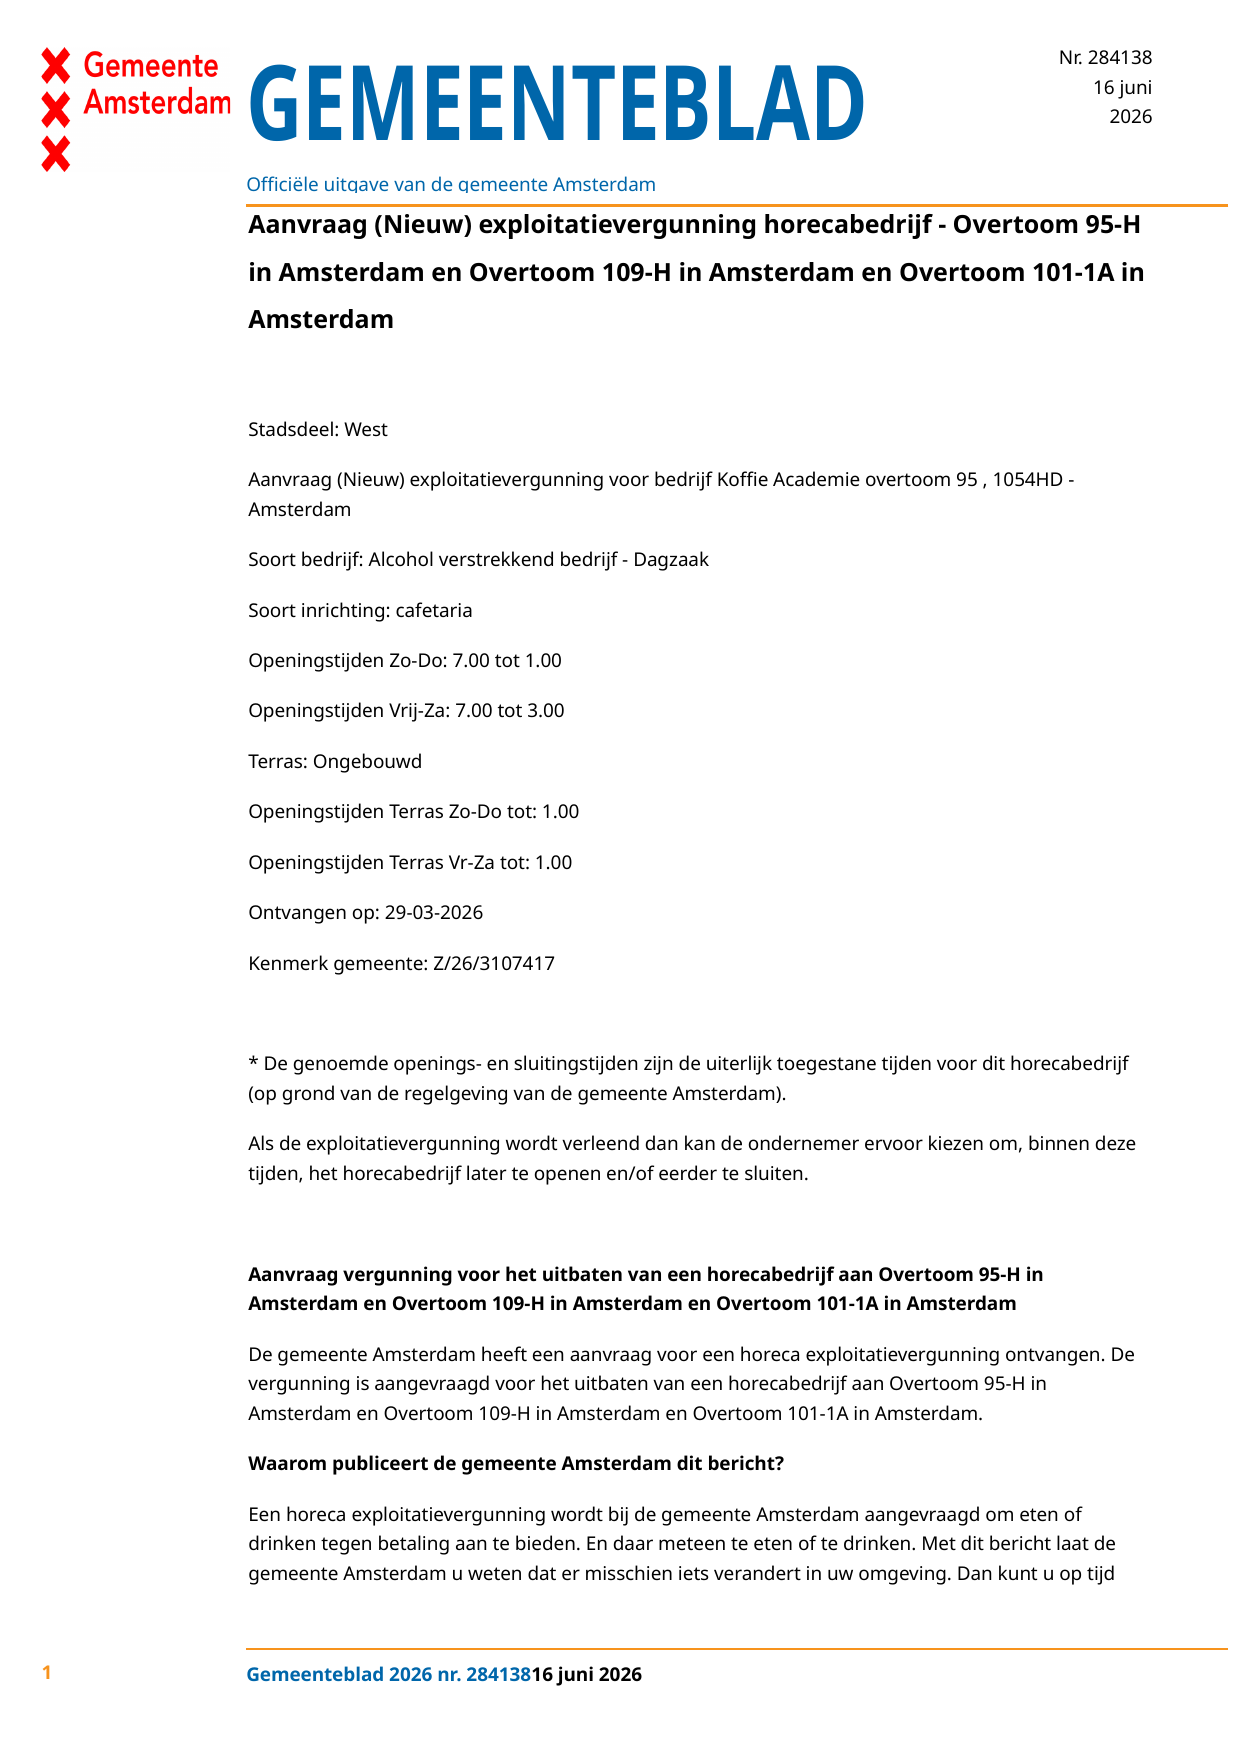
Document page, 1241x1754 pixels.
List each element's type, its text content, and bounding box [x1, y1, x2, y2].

text Openingstijden Terras Zo-Do tot: 1.00 [248, 798, 1152, 824]
text Aanvraag vergunning voor het uitbaten van een horecabedrijf aan Overtoom 95-H in Amsterdam en Overtoom 109-H in Amsterdam en Overtoom 101-1A in Amsterdam [248, 1261, 1152, 1316]
text Terras: Ongebouwd [248, 748, 1152, 774]
text Openingstijden Terras Vr-Za tot: 1.00 [248, 849, 1152, 874]
text Ontvangen op: 29-03-2026 [248, 899, 1152, 925]
picture [41, 47, 231, 172]
text Aanvraag (Nieuw) exploitatievergunning horecabedrijf - Overtoom 95-H in Amsterdam en Overtoom 109-H in Amsterdam en Overtoom 101-1A in Amsterdam [248, 207, 1152, 336]
text Als de exploitatievergunning wordt verleend dan kan de ondernemer ervoor kiezen om, binnen deze tijden, het horecabedrijf later te openen en/of eerder te sluiten. [248, 1131, 1152, 1186]
text Soort inrichting: cafetaria [248, 597, 1152, 622]
text Waarom publiceert de gemeente Amsterdam dit bericht? [248, 1451, 1152, 1476]
text De gemeente Amsterdam heeft een aanvraag voor een horeca exploitatievergunning ontvangen. De vergunning is aangevraagd voor het uitbaten van een horecabedrijf aan Overtoom 95-H in Amsterdam en Overtoom 109-H in Amsterdam en Overtoom 101-1A in Amsterdam. [248, 1341, 1152, 1426]
text Stadsdeel: West [248, 416, 1152, 442]
text Openingstijden Vrij-Za: 7.00 tot 3.00 [248, 698, 1152, 723]
text * De genoemde openings- en sluitingstijden zijn de uiterlijk toegestane tijden voor dit horecabedrijf (op grond van de regelgeving van de gemeente Amsterdam). [248, 1051, 1152, 1106]
text Een horeca exploitatievergunning wordt bij de gemeente Amsterdam aangevraagd om eten of drinken tegen betaling aan te bieden. En daar meteen te eten of te drinken. Met dit bericht laat de gemeente Amsterdam u weten dat er misschien iets verandert in uw omgeving. Dan kunt u op tijd [248, 1501, 1152, 1586]
text Openingstijden Zo-Do: 7.00 tot 1.00 [248, 647, 1152, 673]
text Aanvraag (Nieuw) exploitatievergunning voor bedrijf Koffie Academie overtoom 95 , 1054HD - Amsterdam [248, 466, 1152, 522]
text Soort bedrijf: Alcohol verstrekkend bedrijf - Dagzaak [248, 546, 1152, 572]
text Kenmerk gemeente: Z/26/3107417 [248, 950, 1152, 975]
